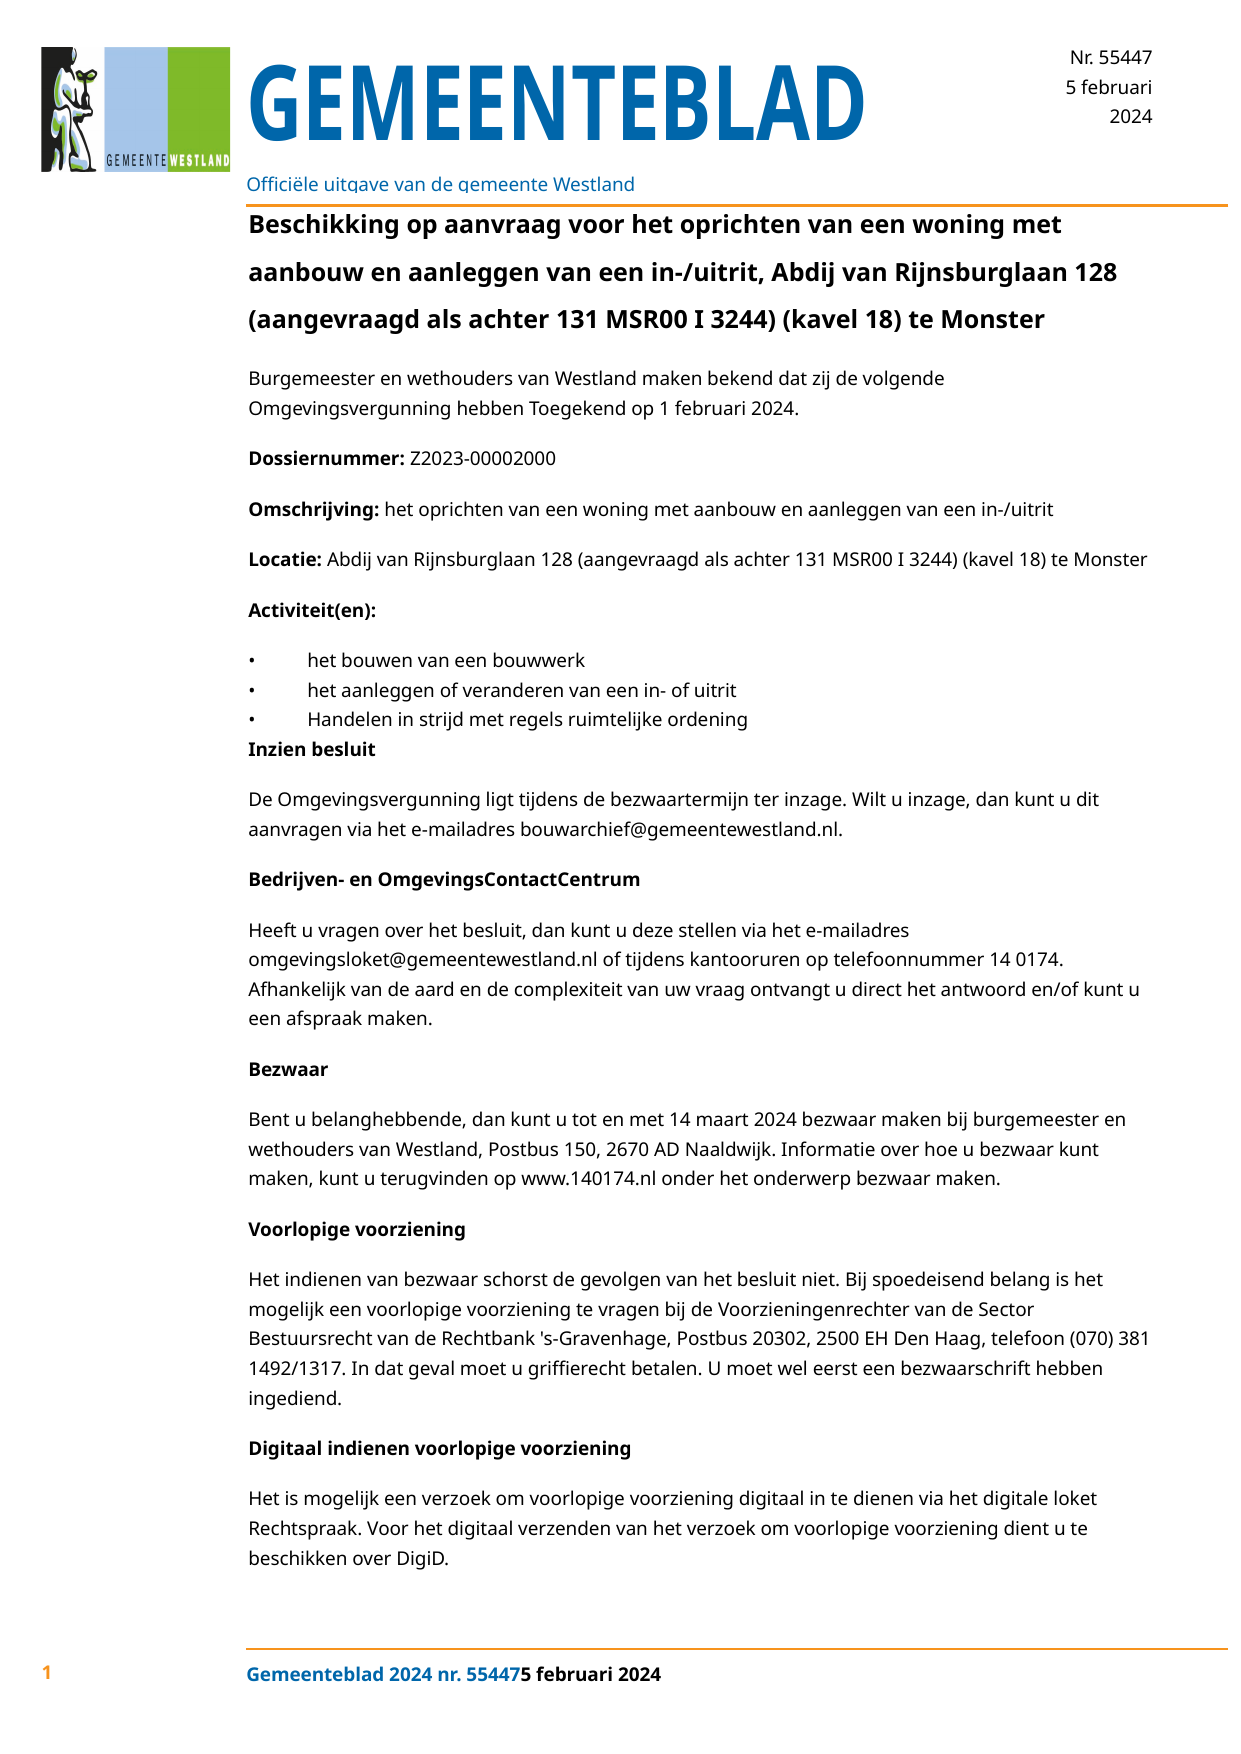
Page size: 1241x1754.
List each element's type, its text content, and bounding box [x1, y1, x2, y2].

text Omschrijving: het oprichten van een woning met aanbouw en aanleggen van een in-/uitrit [248, 496, 1152, 522]
picture [41, 47, 231, 172]
text Heeft u vragen over het besluit, dan kunt u deze stellen via het e-mailadres omgevingsloket@gemeentewestland.nl of tijdens kantooruren op telefoonnummer 14 0174. Afhankelijk van de aard en de complexiteit van uw vraag ontvangt u direct het antwoord en/of kunt u een afspraak maken. [248, 917, 1152, 1031]
text Locatie: Abdij van Rijnsburglaan 128 (aangevraagd als achter 131 MSR00 I 3244) (kavel 18) te Monster [248, 546, 1152, 572]
text Het is mogelijk een verzoek om voorlopige voorziening digitaal in te dienen via het digitale loket Rechtspraak. Voor het digitaal verzenden van het verzoek om voorlopige voorziening dient u te beschikken over DigiD. [248, 1486, 1152, 1570]
text Bezwaar [248, 1056, 1152, 1082]
text Voorlopige voorziening [248, 1216, 1152, 1242]
list Handelen in strijd met regels ruimtelijke ordening [248, 706, 1152, 732]
text Digitaal indienen voorlopige voorziening [248, 1435, 1152, 1461]
text De Omgevingsvergunning ligt tijdens de bezwaartermijn ter inzage. Wilt u inzage, dan kunt u dit aanvragen via het e-mailadres bouwarchief@gemeentewestland.nl. [248, 786, 1152, 842]
list het aanleggen of veranderen van een in- of uitrit [248, 677, 1152, 702]
text Dossiernummer: Z2023-00002000 [248, 446, 1152, 471]
text Burgemeester en wethouders van Westland maken bekend dat zij de volgende Omgevingsvergunning hebben Toegekend op 1 februari 2024. [248, 366, 1152, 421]
text Beschikking op aanvraag voor het oprichten van een woning met aanbouw en aanleggen van een in-/uitrit, Abdij van Rijnsburglaan 128 (aangevraagd als achter 131 MSR00 I 3244) (kavel 18) te Monster [248, 207, 1152, 336]
list het bouwen van een bouwwerk [248, 647, 1152, 673]
text Het indienen van bezwaar schorst de gevolgen van het besluit niet. Bij spoedeisend belang is het mogelijk een voorlopige voorziening te vragen bij de Voorzieningenrechter van de Sector Bestuursrecht van de Rechtbank 's-Gravenhage, Postbus 20302, 2500 EH Den Haag, telefoon (070) 381 1492/1317. In dat geval moet u griffierecht betalen. U moet wel eerst een bezwaarschrift hebben ingediend. [248, 1266, 1152, 1410]
text Bedrijven- en OmgevingsContactCentrum [248, 866, 1152, 892]
text Inzien besluit [248, 736, 1152, 762]
text Bent u belanghebbende, dan kunt u tot en met 14 maart 2024 bezwaar maken bij burgemeester en wethouders van Westland, Postbus 150, 2670 AD Naaldwijk. Informatie over hoe u bezwaar kunt maken, kunt u terugvinden op www.140174.nl onder het onderwerp bezwaar maken. [248, 1106, 1152, 1191]
text Activiteit(en): [248, 597, 1152, 622]
